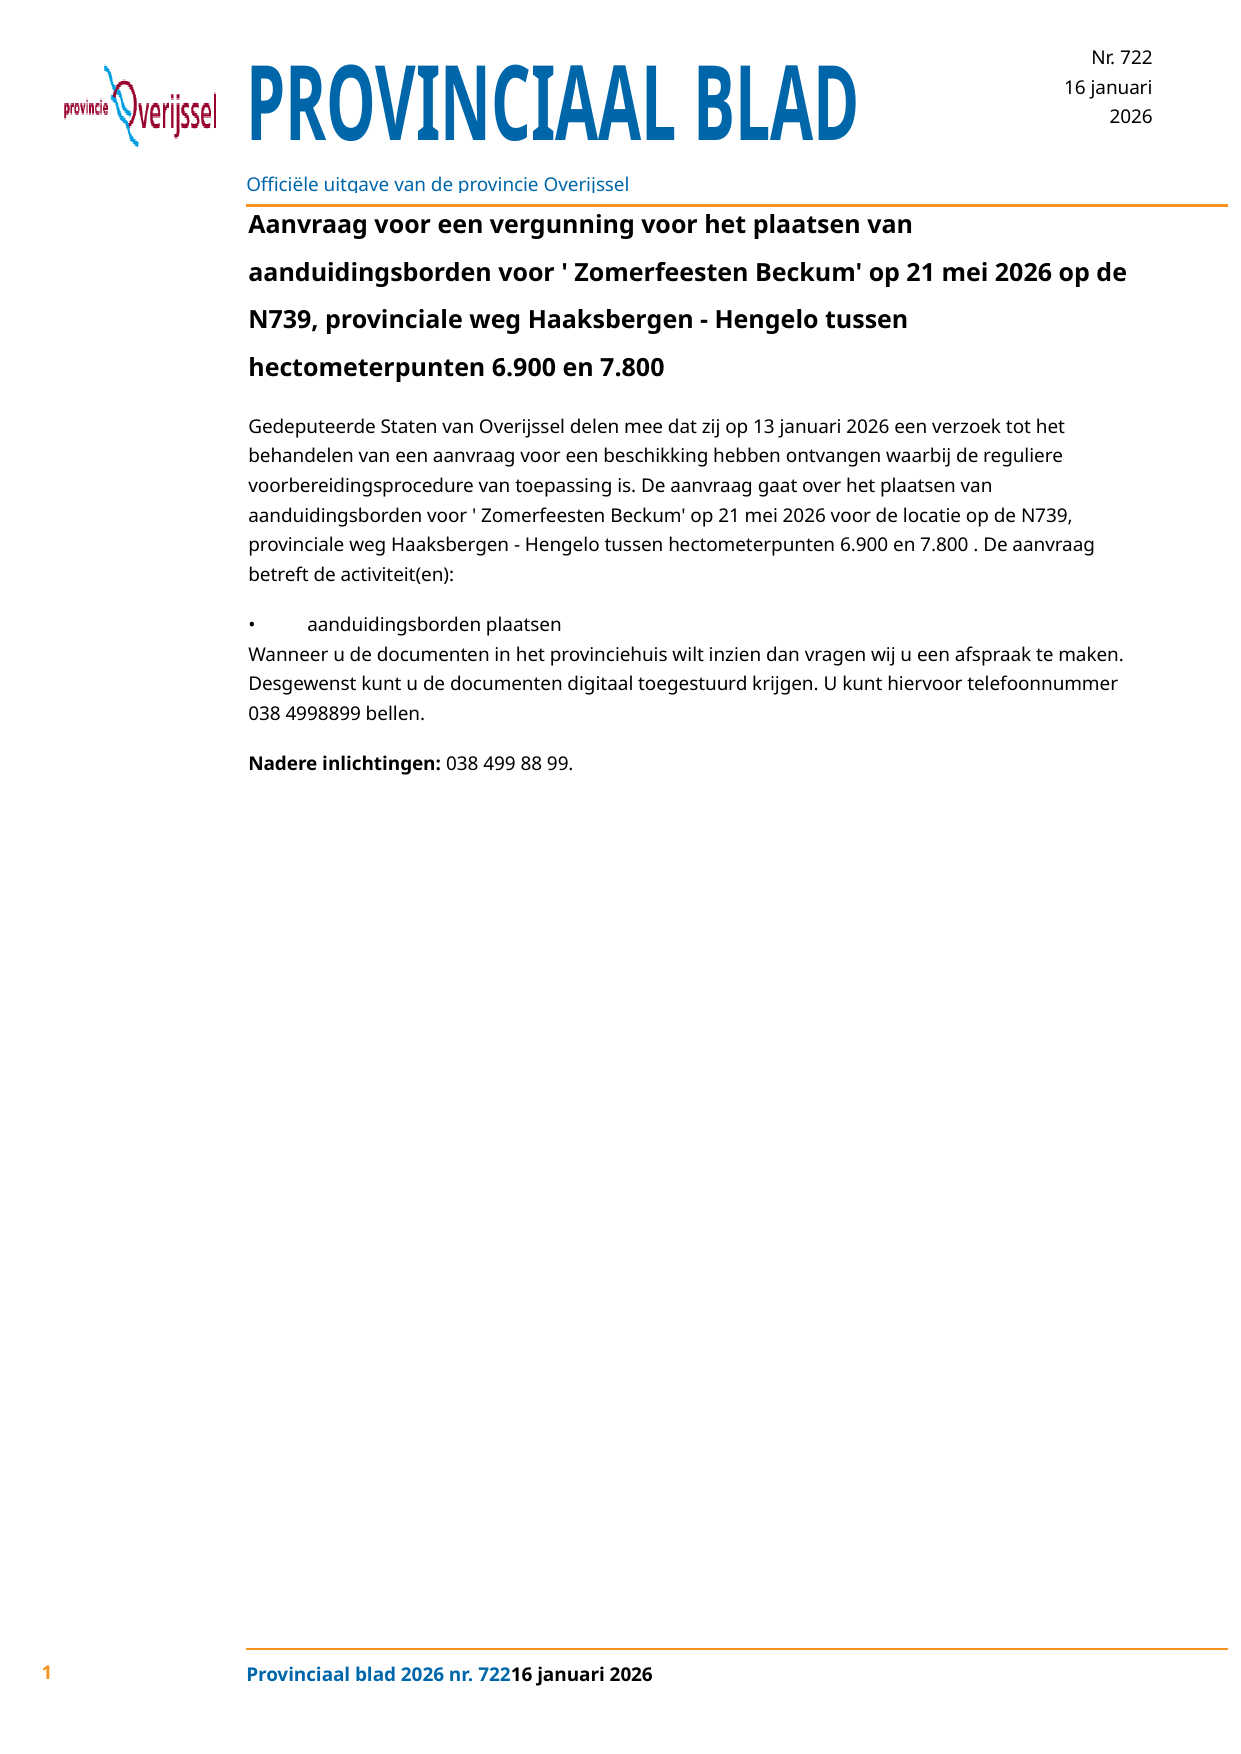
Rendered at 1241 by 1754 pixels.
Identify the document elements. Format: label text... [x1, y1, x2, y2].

text Aanvraag voor een vergunning voor het plaatsen van aanduidingsborden voor ' Zomerfeesten Beckum' op 21 mei 2026 op de N739, provinciale weg Haaksbergen - Hengelo tussen hectometerpunten 6.900 en 7.800 [248, 207, 1152, 384]
text Wanneer u de documenten in het provinciehuis wilt inzien dan vragen wij u een afspraak te maken. Desgewenst kunt u de documenten digitaal toegestuurd krijgen. U kunt hiervoor telefoonnummer 038 4998899 bellen. [248, 641, 1152, 726]
text Gedeputeerde Staten van Overijssel delen mee dat zij op 13 januari 2026 een verzoek tot het behandelen van een aanvraag voor een beschikking hebben ontvangen waarbij de reguliere voorbereidingsprocedure van toepassing is. De aanvraag gaat over het plaatsen van aanduidingsborden voor ' Zomerfeesten Beckum' op 21 mei 2026 voor de locatie op de N739, provinciale weg Haaksbergen - Hengelo tussen hectometerpunten 6.900 en 7.800 . De aanvraag betreft de activiteit(en): [248, 413, 1152, 587]
picture [41, 47, 231, 172]
list aanduidingsborden plaatsen [248, 611, 1152, 637]
text Nadere inlichtingen: 038 499 88 99. [248, 751, 1152, 776]
